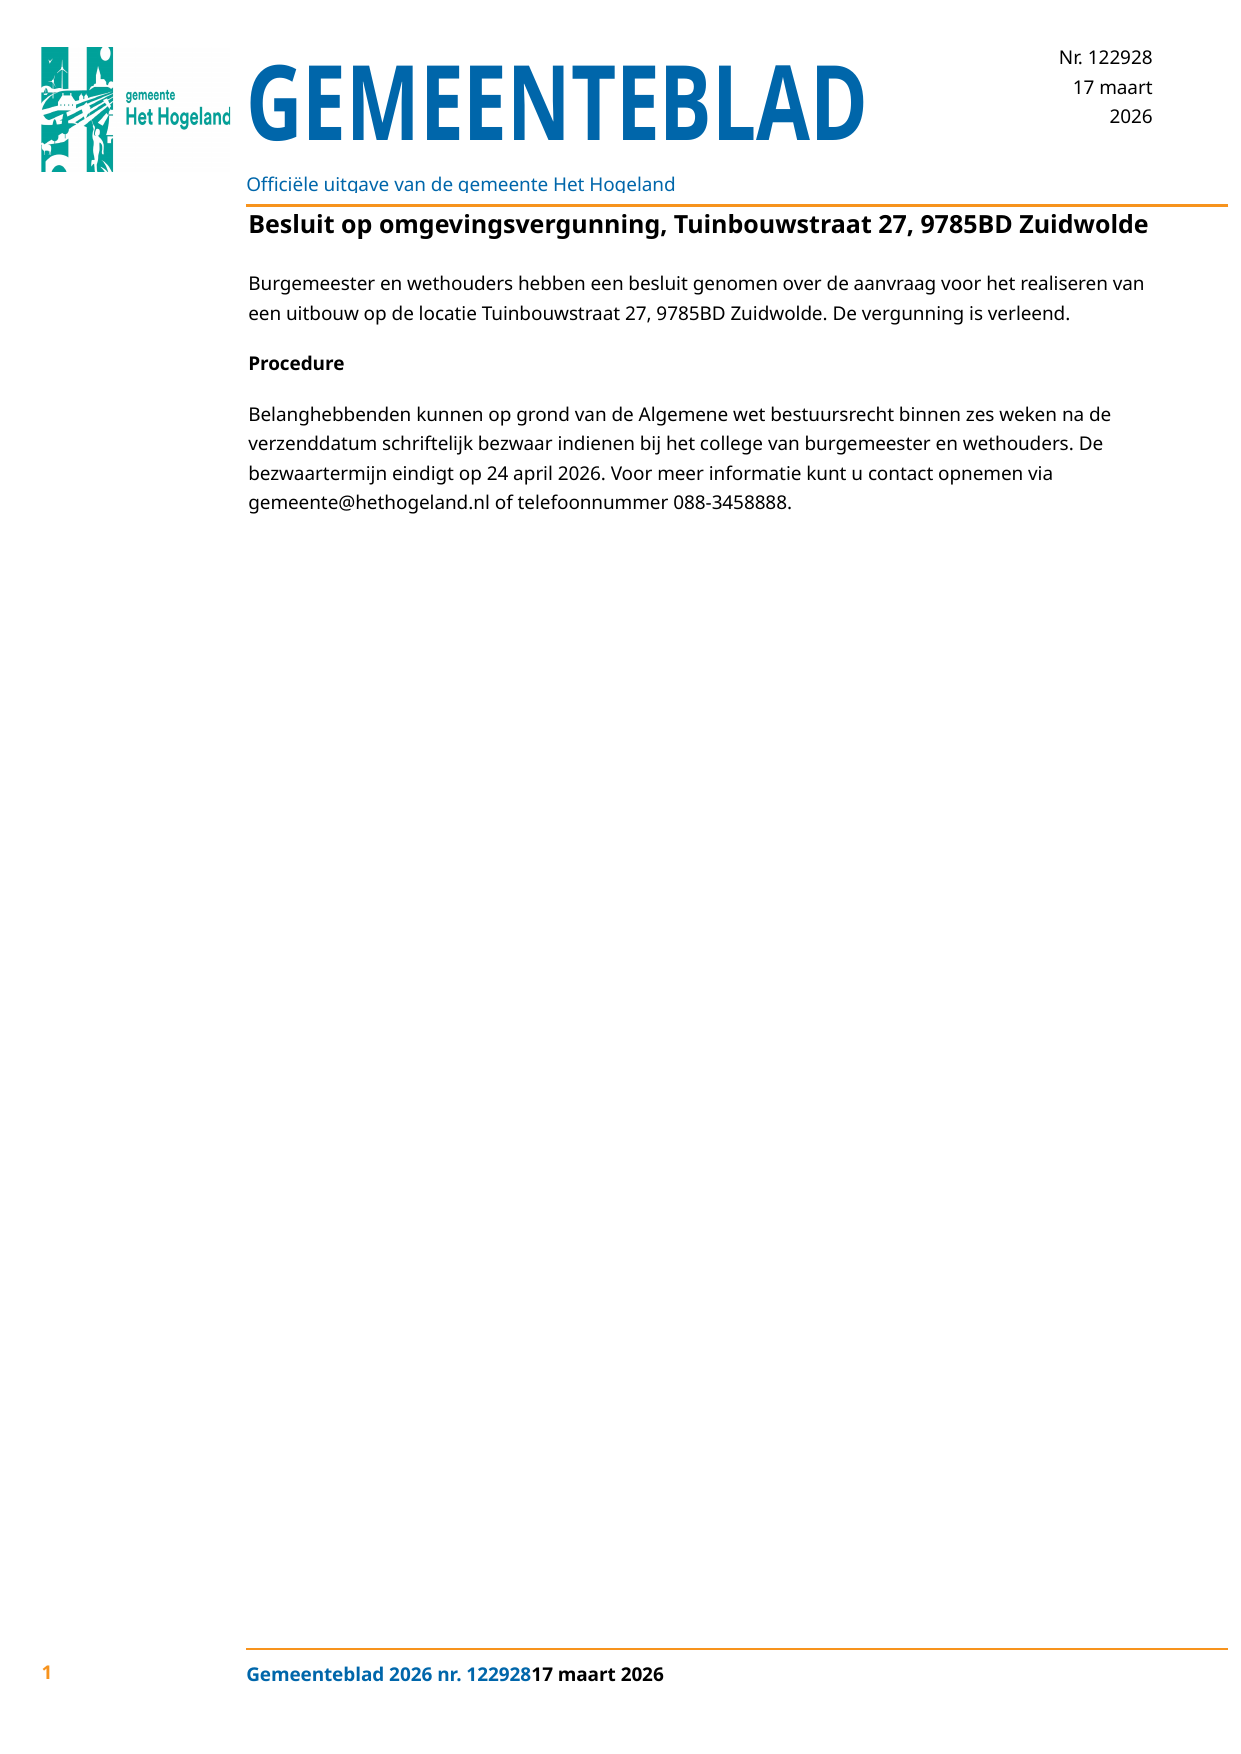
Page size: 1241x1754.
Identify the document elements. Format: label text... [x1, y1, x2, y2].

text Procedure [248, 350, 1152, 376]
text Belanghebbenden kunnen op grond van de Algemene wet bestuursrecht binnen zes weken na de verzenddatum schriftelijk bezwaar indienen bij het college van burgemeester en wethouders. De bezwaartermijn eindigt op 24 april 2026. Voor meer informatie kunt u contact opnemen via gemeente@hethogeland.nl of telefoonnummer 088-3458888. [248, 401, 1152, 515]
text Burgemeester en wethouders hebben een besluit genomen over de aanvraag voor het realiseren van een uitbouw op de locatie Tuinbouwstraat 27, 9785BD Zuidwolde. De vergunning is verleend. [248, 270, 1152, 326]
text Besluit op omgevingsvergunning, Tuinbouwstraat 27, 9785BD Zuidwolde [248, 207, 1152, 241]
picture [41, 47, 231, 172]
